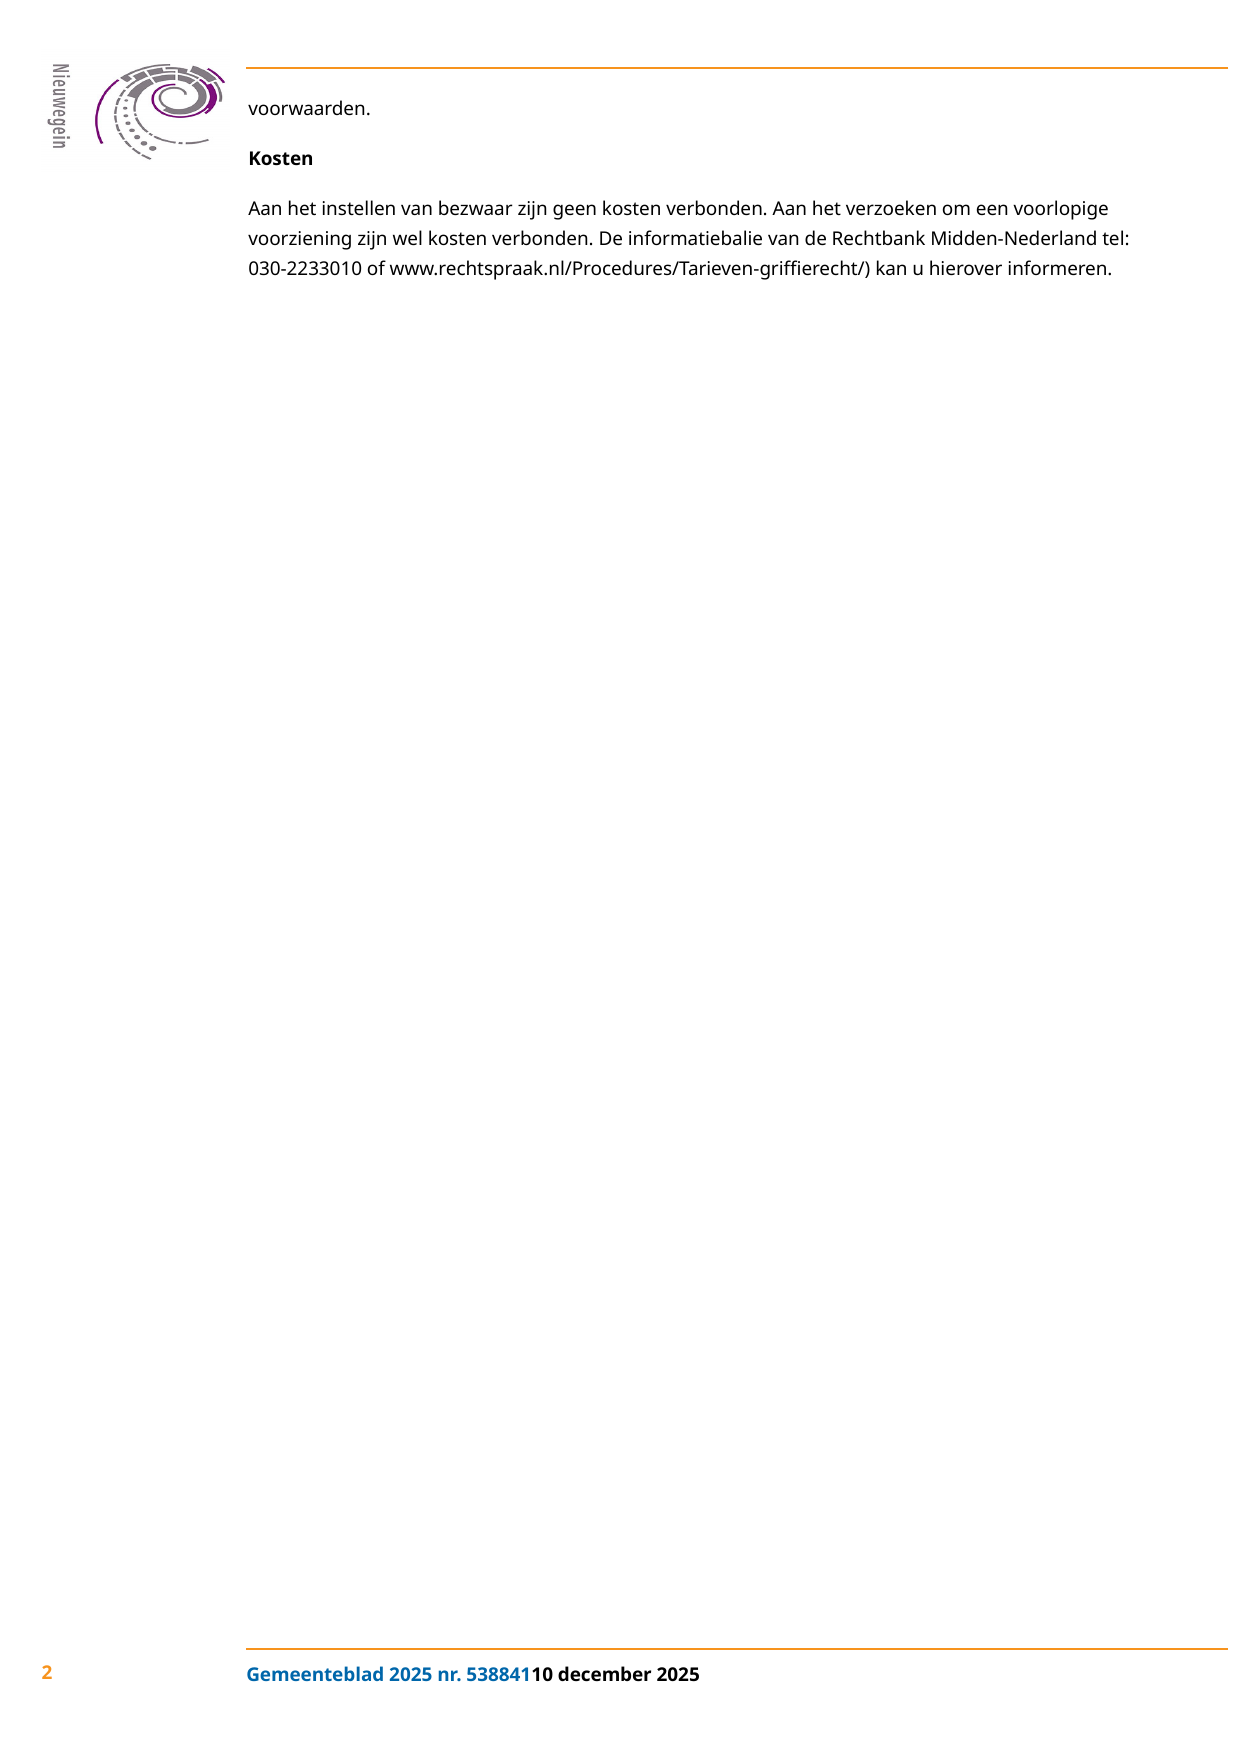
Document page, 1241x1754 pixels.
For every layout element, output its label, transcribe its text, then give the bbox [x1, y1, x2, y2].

text voorwaarden. [248, 95, 1152, 121]
picture [41, 47, 231, 172]
text Kosten [248, 145, 1152, 171]
text Aan het instellen van bezwaar zijn geen kosten verbonden. Aan het verzoeken om een voorlopige voorziening zijn wel kosten verbonden. De informatiebalie van de Rechtbank Midden-Nederland tel: 030-2233010 of www.rechtspraak.nl/Procedures/Tarieven-griffierecht/) kan u hierover informeren. [248, 196, 1152, 281]
